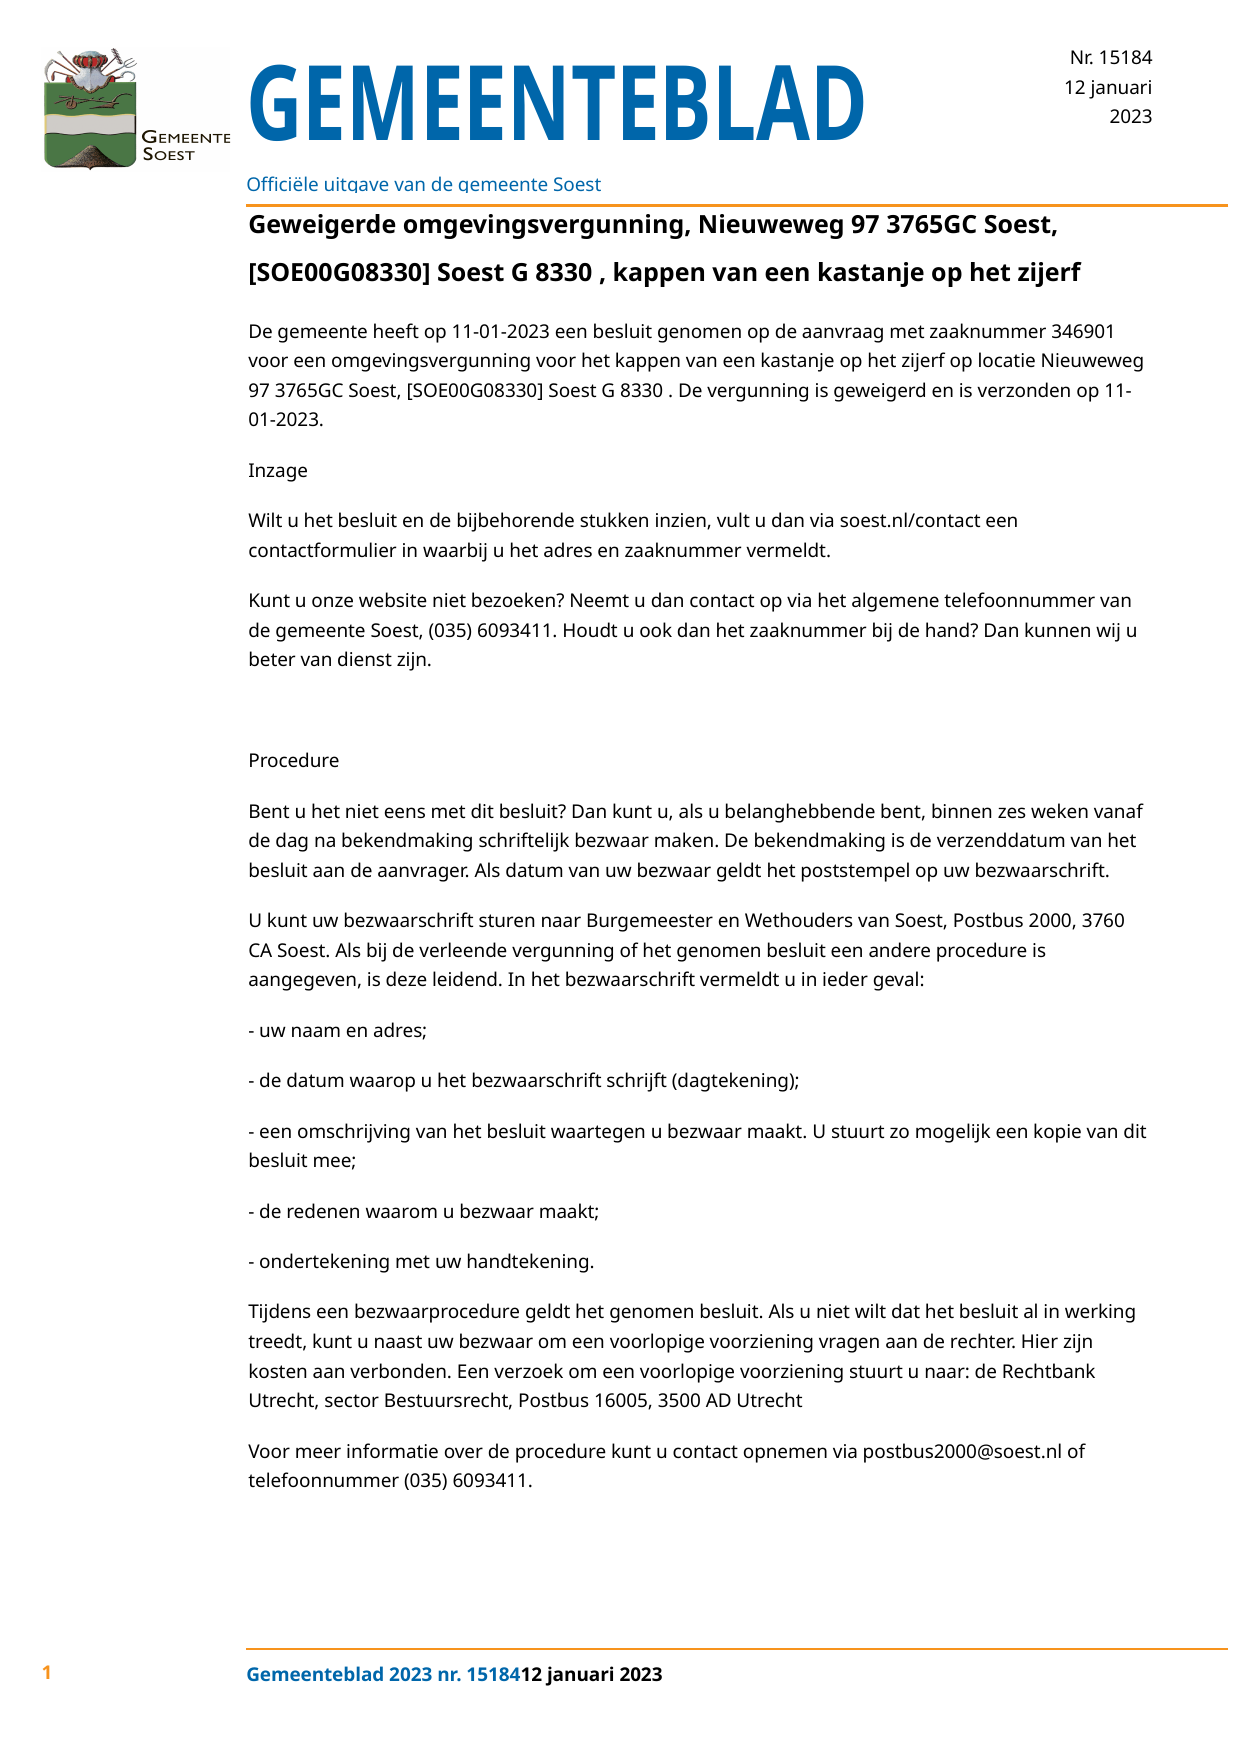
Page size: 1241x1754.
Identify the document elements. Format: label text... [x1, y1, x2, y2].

text - de redenen waarom u bezwaar maakt; [248, 1198, 1152, 1224]
text Wilt u het besluit en de bijbehorende stukken inzien, vult u dan via soest.nl/contact een contactformulier in waarbij u het adres en zaaknummer vermeldt. [248, 507, 1152, 563]
text Bent u het niet eens met dit besluit? Dan kunt u, als u belanghebbende bent, binnen zes weken vanaf de dag na bekendmaking schriftelijk bezwaar maken. De bekendmaking is de verzenddatum van het besluit aan de aanvrager. Als datum van uw bezwaar geldt het poststempel op uw bezwaarschrift. [248, 798, 1152, 883]
text Inzage [248, 457, 1152, 483]
text Geweigerde omgevingsvergunning, Nieuweweg 97 3765GC Soest, [SOE00G08330] Soest G 8330 , kappen van een kastanje op het zijerf [248, 207, 1152, 288]
text De gemeente heeft op 11-01-2023 een besluit genomen op de aanvraag met zaaknummer 346901 voor een omgevingsvergunning voor het kappen van een kastanje op het zijerf op locatie Nieuweweg 97 3765GC Soest, [SOE00G08330] Soest G 8330 . De vergunning is geweigerd en is verzonden op 11-01-2023. [248, 318, 1152, 432]
text Voor meer informatie over de procedure kunt u contact opnemen via postbus2000@soest.nl of telefoonnummer (035) 6093411. [248, 1438, 1152, 1493]
text Tijdens een bezwaarprocedure geldt het genomen besluit. Als u niet wilt dat het besluit al in werking treedt, kunt u naast uw bezwaar om een voorlopige voorziening vragen aan de rechter. Hier zijn kosten aan verbonden. Een verzoek om een voorlopige voorziening stuurt u naar: de Rechtbank Utrecht, sector Bestuursrecht, Postbus 16005, 3500 AD Utrecht [248, 1299, 1152, 1413]
text - uw naam en adres; [248, 1017, 1152, 1043]
picture [41, 47, 231, 172]
text Kunt u onze website niet bezoeken? Neemt u dan contact op via het algemene telefoonnummer van de gemeente Soest, (035) 6093411. Houdt u ook dan het zaaknummer bij de hand? Dan kunnen wij u beter van dienst zijn. [248, 587, 1152, 672]
text - ondertekening met uw handtekening. [248, 1248, 1152, 1274]
text Procedure [248, 747, 1152, 773]
text U kunt uw bezwaarschrift sturen naar Burgemeester en Wethouders van Soest, Postbus 2000, 3760 CA Soest. Als bij de verleende vergunning of het genomen besluit een andere procedure is aangegeven, is deze leidend. In het bezwaarschrift vermeldt u in ieder geval: [248, 907, 1152, 992]
text - de datum waarop u het bezwaarschrift schrijft (dagtekening); [248, 1067, 1152, 1093]
text - een omschrijving van het besluit waartegen u bezwaar maakt. U stuurt zo mogelijk een kopie van dit besluit mee; [248, 1118, 1152, 1173]
